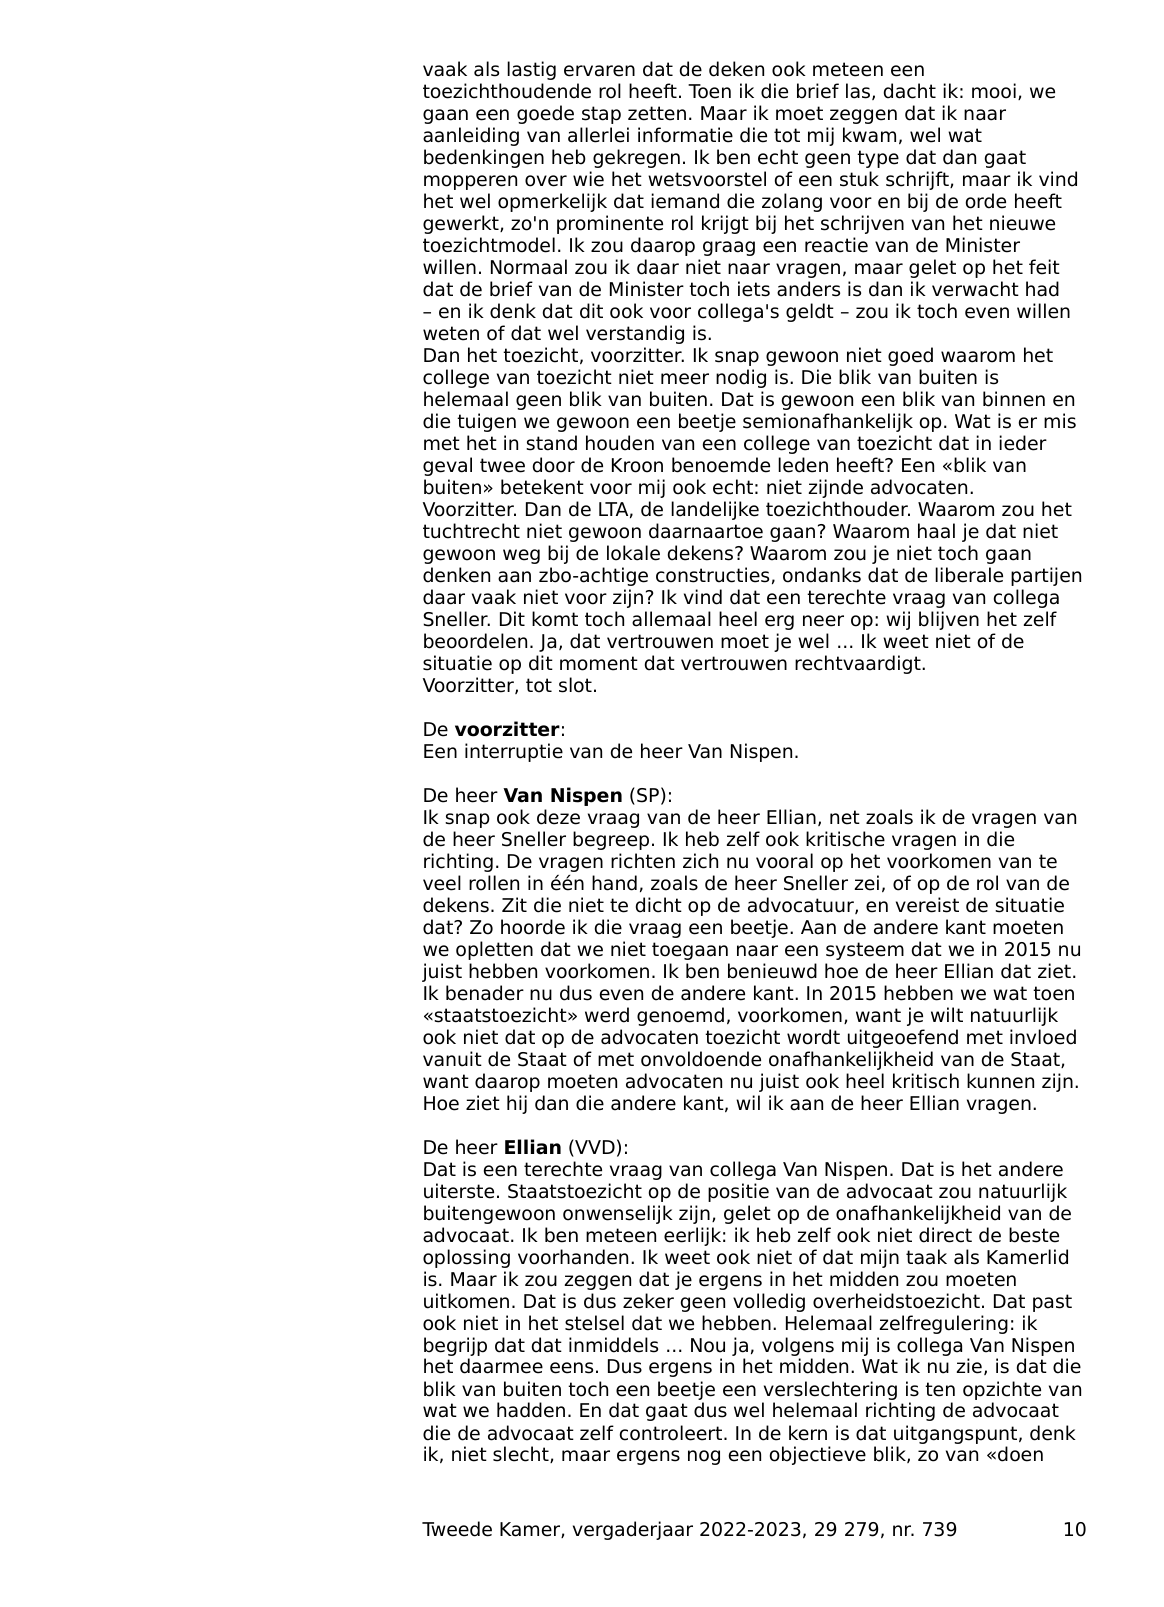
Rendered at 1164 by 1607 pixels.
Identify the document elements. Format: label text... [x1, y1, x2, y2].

text Ik snap ook deze vraag van de heer Ellian, net zoals ik de vragen van de heer Sneller begreep. Ik heb zelf ook kritische vragen in die richting. De vragen richten zich nu vooral op het voorkomen van te veel rollen in één hand, zoals de heer Sneller zei, of op de rol van de dekens. Zit die niet te dicht op de advocatuur, en vereist de situatie dat? Zo hoorde ik die vraag een beetje. Aan de andere kant moeten we opletten dat we niet toegaan naar een systeem dat we in 2015 nu juist hebben voorkomen. Ik ben benieuwd hoe de heer Ellian dat ziet. Ik benader nu dus even de andere kant. In 2015 hebben we wat toen «staatstoezicht» werd genoemd, voorkomen, want je wilt natuurlijk ook niet dat op de advocaten toezicht wordt uitgeoefend met invloed vanuit de Staat of met onvoldoende onafhankelijkheid van de Staat, want daarop moeten advocaten nu juist ook heel kritisch kunnen zijn. Hoe ziet hij dan die andere kant, wil ik aan de heer Ellian vragen. [422, 807, 1087, 1114]
text De heer Ellian (VVD): [422, 1137, 1087, 1159]
text De heer Van Nispen (SP): [422, 785, 1087, 807]
text Dan het toezicht, voorzitter. Ik snap gewoon niet goed waarom het college van toezicht niet meer nodig is. Die blik van buiten is helemaal geen blik van buiten. Dat is gewoon een blik van binnen en die tuigen we gewoon een beetje semionafhankelijk op. Wat is er mis met het in stand houden van een college van toezicht dat in ieder geval twee door de Kroon benoemde leden heeft? Een «blik van buiten» betekent voor mij ook echt: niet zijnde advocaten. [422, 345, 1087, 499]
text Dat is een terechte vraag van collega Van Nispen. Dat is het andere uiterste. Staatstoezicht op de positie van de advocaat zou natuurlijk buitengewoon onwenselijk zijn, gelet op de onafhankelijkheid van de advocaat. Ik ben meteen eerlijk: ik heb zelf ook niet direct de beste oplossing voorhanden. Ik weet ook niet of dat mijn taak als Kamerlid is. Maar ik zou zeggen dat je ergens in het midden zou moeten uitkomen. Dat is dus zeker geen volledig overheidstoezicht. Dat past ook niet in het stelsel dat we hebben. Helemaal zelfregulering: ik begrijp dat dat inmiddels ... Nou ja, volgens mij is collega Van Nispen het daarmee eens. Dus ergens in het midden. Wat ik nu zie, is dat die blik van buiten toch een beetje een verslechtering is ten opzichte van wat we hadden. En dat gaat dus wel helemaal richting de advocaat die de advocaat zelf controleert. In de kern is dat uitgangspunt, denk ik, niet slecht, maar ergens nog een objectieve blik, zo van «doen [422, 1159, 1087, 1466]
text Voorzitter, tot slot. [422, 674, 1087, 696]
text Voorzitter. Dan de LTA, de landelijke toezichthouder. Waarom zou het tuchtrecht niet gewoon daarnaartoe gaan? Waarom haal je dat niet gewoon weg bij de lokale dekens? Waarom zou je niet toch gaan denken aan zbo-achtige constructies, ondanks dat de liberale partijen daar vaak niet voor zijn? Ik vind dat een terechte vraag van collega Sneller. Dit komt toch allemaal heel erg neer op: wij blijven het zelf beoordelen. Ja, dat vertrouwen moet je wel ... Ik weet niet of de situatie op dit moment dat vertrouwen rechtvaardigt. [422, 499, 1087, 674]
text vaak als lastig ervaren dat de deken ook meteen een toezichthoudende rol heeft. Toen ik die brief las, dacht ik: mooi, we gaan een goede stap zetten. Maar ik moet zeggen dat ik naar aanleiding van allerlei informatie die tot mij kwam, wel wat bedenkingen heb gekregen. Ik ben echt geen type dat dan gaat mopperen over wie het wetsvoorstel of een stuk schrijft, maar ik vind het wel opmerkelijk dat iemand die zolang voor en bij de orde heeft gewerkt, zo'n prominente rol krijgt bij het schrijven van het nieuwe toezichtmodel. Ik zou daarop graag een reactie van de Minister willen. Normaal zou ik daar niet naar vragen, maar gelet op het feit dat de brief van de Minister toch iets anders is dan ik verwacht had – en ik denk dat dit ook voor collega's geldt – zou ik toch even willen weten of dat wel verstandig is. [422, 59, 1087, 345]
text De voorzitter: [422, 719, 1087, 741]
text Een interruptie van de heer Van Nispen. [422, 741, 1087, 763]
